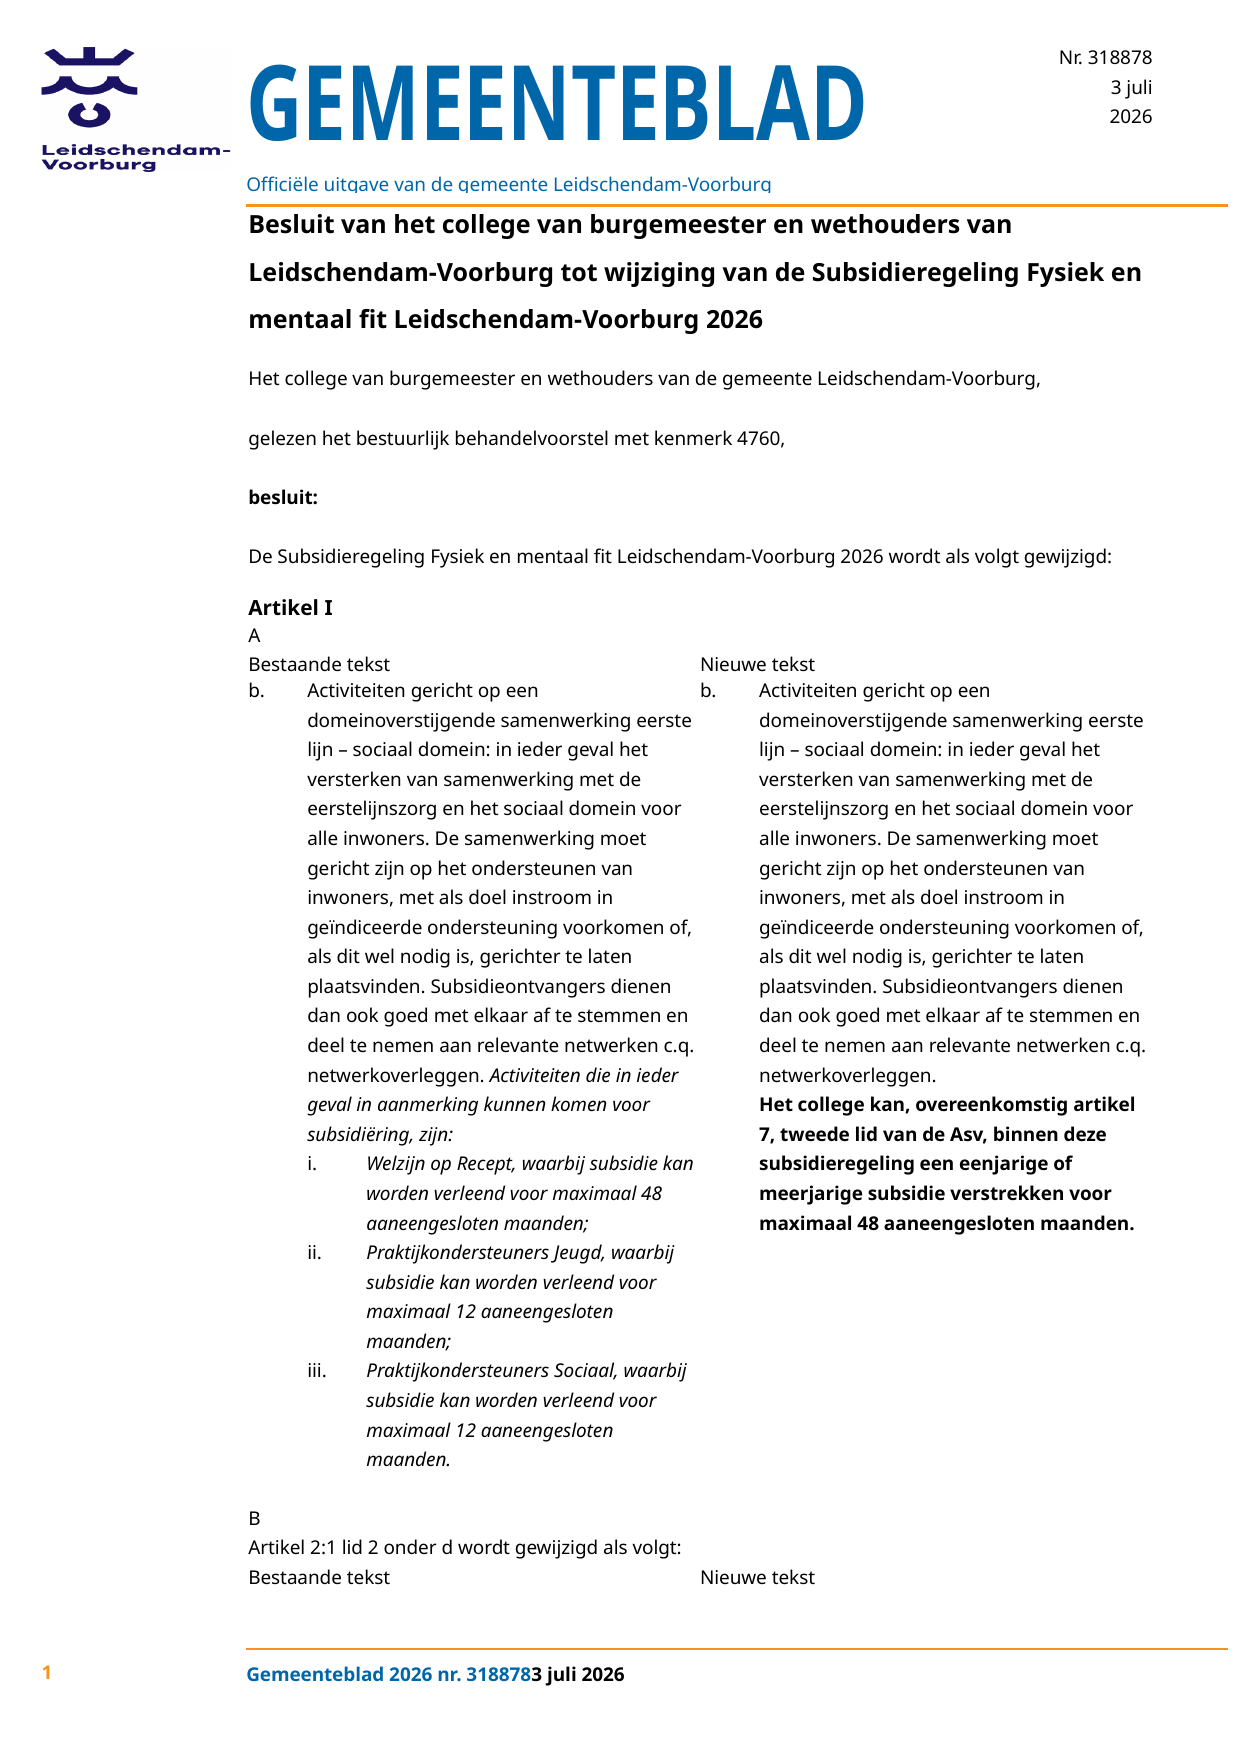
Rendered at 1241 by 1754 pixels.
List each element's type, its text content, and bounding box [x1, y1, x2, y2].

picture [41, 47, 231, 172]
text Besluit van het college van burgemeester en wethouders van Leidschendam-Voorburg tot wijziging van de Subsidieregeling Fysiek en mentaal fit Leidschendam-Voorburg 2026 [248, 207, 1152, 336]
text Artikel I [248, 593, 1152, 622]
table_header Bestaande tekst [248, 652, 700, 677]
table_cell Activiteiten gericht op een domeinoverstijgende samenwerking eerste lijn – sociaal domein: in ieder geval het versterken van samenwerking met de eerstelijnszorg en het sociaal domein voor alle inwoners. De samenwerking moet gericht zijn op het ondersteunen van inwoners, met als doel instroom in geïndiceerde ondersteuning voorkomen of, als dit wel nodig is, gerichter te laten plaatsvinden. Subsidieontvangers dienen dan ook goed met elkaar af te stemmen en deel te nemen aan relevante netwerken c.q. netwerkoverleggen. Activiteiten die in ieder geval in aanmerking kunnen komen voor subsidiëring, zijn: Welzijn op Recept, waarbij subsidie kan worden verleend voor maximaal 48 aaneengesloten maanden; Praktijkondersteuners Jeugd, waarbij subsidie kan worden verleend voor maximaal 12 aaneengesloten maanden; Praktijkondersteuners Sociaal, waarbij subsidie kan worden verleend voor maximaal 12 aaneengesloten maanden. [248, 677, 700, 1472]
text Artikel 2:1 lid 2 onder d wordt gewijzigd als volgt: [248, 1534, 1152, 1560]
table_header Nieuwe tekst [700, 652, 1152, 677]
table_header Bestaande tekst [248, 1564, 700, 1590]
text De Subsidieregeling Fysiek en mentaal fit Leidschendam-Voorburg 2026 wordt als volgt gewijzigd: [248, 543, 1152, 569]
text gelezen het bestuurlijk behandelvoorstel met kenmerk 4760, [248, 425, 1152, 450]
text B [248, 1505, 1152, 1531]
text A [248, 622, 1152, 648]
table_cell Activiteiten gericht op een domeinoverstijgende samenwerking eerste lijn – sociaal domein: in ieder geval het versterken van samenwerking met de eerstelijnszorg en het sociaal domein voor alle inwoners. De samenwerking moet gericht zijn op het ondersteunen van inwoners, met als doel instroom in geïndiceerde ondersteuning voorkomen of, als dit wel nodig is, gerichter te laten plaatsvinden. Subsidieontvangers dienen dan ook goed met elkaar af te stemmen en deel te nemen aan relevante netwerken c.q. netwerkoverleggen. Het college kan, overeenkomstig artikel 7, tweede lid van de Asv, binnen deze subsidieregeling een eenjarige of meerjarige subsidie verstrekken voor maximaal 48 aaneengesloten maanden. [700, 677, 1152, 1472]
table_header Nieuwe tekst [700, 1564, 1152, 1590]
text besluit: [248, 484, 1152, 509]
text Het college van burgemeester en wethouders van de gemeente Leidschendam-Voorburg, [248, 366, 1152, 391]
